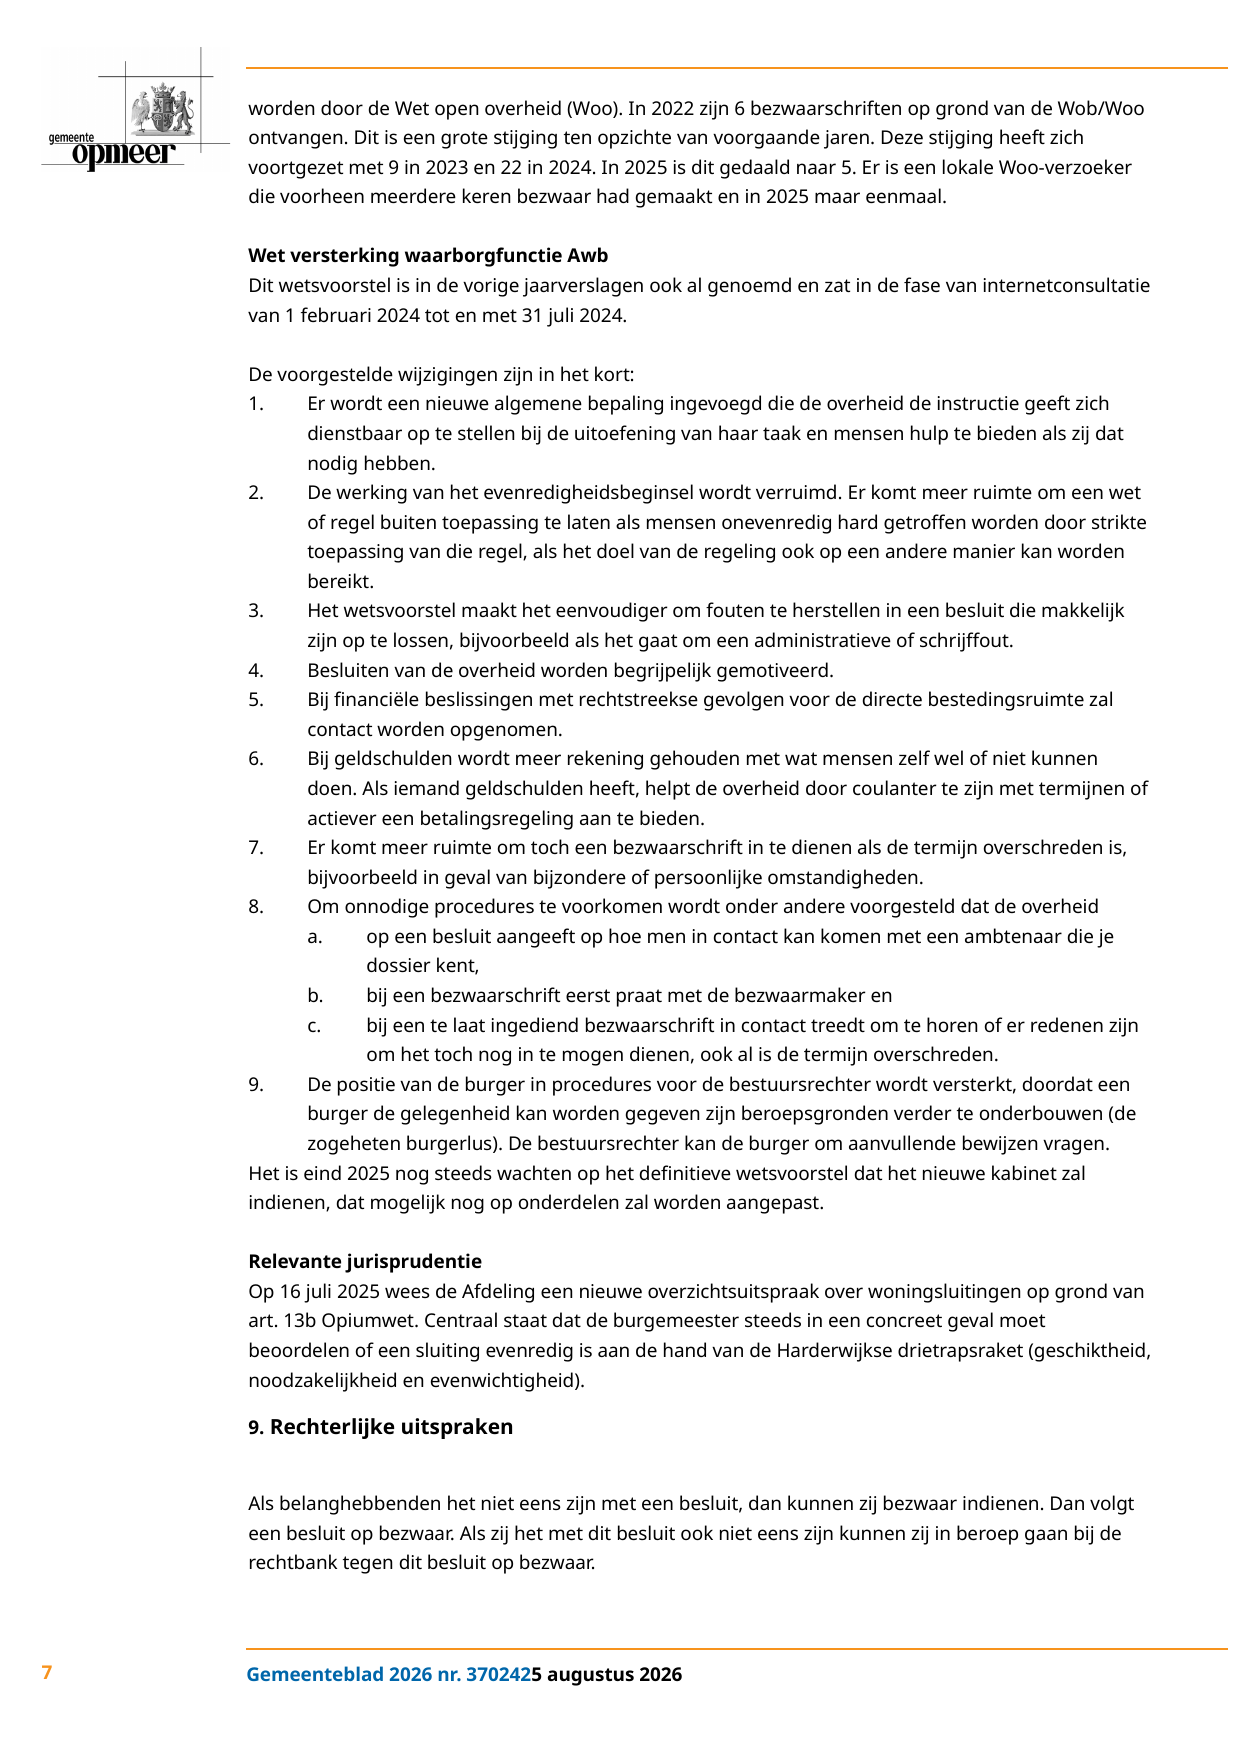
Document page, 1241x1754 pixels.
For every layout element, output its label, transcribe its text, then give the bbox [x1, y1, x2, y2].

text Dit wetsvoorstel is in de vorige jaarverslagen ook al genoemd en zat in de fase van internetconsultatie van 1 februari 2024 tot en met 31 juli 2024. [248, 272, 1152, 328]
text Het is eind 2025 nog steeds wachten op het definitieve wetsvoorstel dat het nieuwe kabinet zal indienen, dat mogelijk nog op onderdelen zal worden aangepast. [248, 1160, 1152, 1215]
text worden door de Wet open overheid (Woo). In 2022 zijn 6 bezwaarschriften op grond van de Wob/Woo ontvangen. Dit is een grote stijging ten opzichte van voorgaande jaren. Deze stijging heeft zich voortgezet met 9 in 2023 en 22 in 2024. In 2025 is dit gedaald naar 5. Er is een lokale Woo-verzoeker die voorheen meerdere keren bezwaar had gemaakt en in 2025 maar eenmaal. [248, 95, 1152, 209]
text Relevante jurisprudentie [248, 1248, 1152, 1274]
list bij een bezwaarschrift eerst praat met de bezwaarmaker en [307, 982, 1152, 1008]
text Als belanghebbenden het niet eens zijn met een besluit, dan kunnen zij bezwaar indienen. Dan volgt een besluit op bezwaar. Als zij het met dit besluit ook niet eens zijn kunnen zij in beroep gaan bij de rechtbank tegen dit besluit op bezwaar. [248, 1490, 1152, 1575]
picture [41, 47, 231, 172]
list Bij geldschulden wordt meer rekening gehouden met wat mensen zelf wel of niet kunnen doen. Als iemand geldschulden heeft, helpt de overheid door coulanter te zijn met termijnen of actiever een betalingsregeling aan te bieden. [248, 746, 1152, 831]
list bij een te laat ingediend bezwaarschrift in contact treedt om te horen of er redenen zijn om het toch nog in te mogen dienen, ook al is de termijn overschreden. [307, 1012, 1152, 1067]
list op een besluit aangeeft op hoe men in contact kan komen met een ambtenaar die je dossier kent, [307, 923, 1152, 978]
list De positie van de burger in procedures voor de bestuursrechter wordt versterkt, doordat een burger de gelegenheid kan worden gegeven zijn beroepsgronden verder te onderbouwen (de zogeheten burgerlus). De bestuursrechter kan de burger om aanvullende bewijzen vragen. [248, 1071, 1152, 1156]
list Bij financiële beslissingen met rechtstreekse gevolgen voor de directe bestedingsruimte zal contact worden opgenomen. [248, 686, 1152, 742]
text Wet versterking waarborgfunctie Awb [248, 243, 1152, 268]
text 9. Rechterlijke uitspraken [248, 1412, 1152, 1441]
text De voorgestelde wijzigingen zijn in het kort: [248, 361, 1152, 387]
list Er komt meer ruimte om toch een bezwaarschrift in te dienen als de termijn overschreden is, bijvoorbeeld in geval van bijzondere of persoonlijke omstandigheden. [248, 834, 1152, 890]
text Op 16 juli 2025 wees de Afdeling een nieuwe overzichtsuitspraak over woningsluitingen op grond van art. 13b Opiumwet. Centraal staat dat de burgemeester steeds in een concreet geval moet beoordelen of een sluiting evenredig is aan de hand van de Harderwijkse drietrapsraket (geschiktheid, noodzakelijkheid en evenwichtigheid). [248, 1278, 1152, 1393]
list Besluiten van de overheid worden begrijpelijk gemotiveerd. [248, 657, 1152, 683]
list Om onnodige procedures te voorkomen wordt onder andere voorgesteld dat de overheid [248, 893, 1152, 919]
list De werking van het evenredigheidsbeginsel wordt verruimd. Er komt meer ruimte om een wet of regel buiten toepassing te laten als mensen onevenredig hard getroffen worden door strikte toepassing van die regel, als het doel van de regeling ook op een andere manier kan worden bereikt. [248, 479, 1152, 594]
list Het wetsvoorstel maakt het eenvoudiger om fouten te herstellen in een besluit die makkelijk zijn op te lossen, bijvoorbeeld als het gaat om een administratieve of schrijffout. [248, 598, 1152, 653]
list Er wordt een nieuwe algemene bepaling ingevoegd die de overheid de instructie geeft zich dienstbaar op te stellen bij de uitoefening van haar taak en mensen hulp te bieden als zij dat nodig hebben. [248, 391, 1152, 476]
